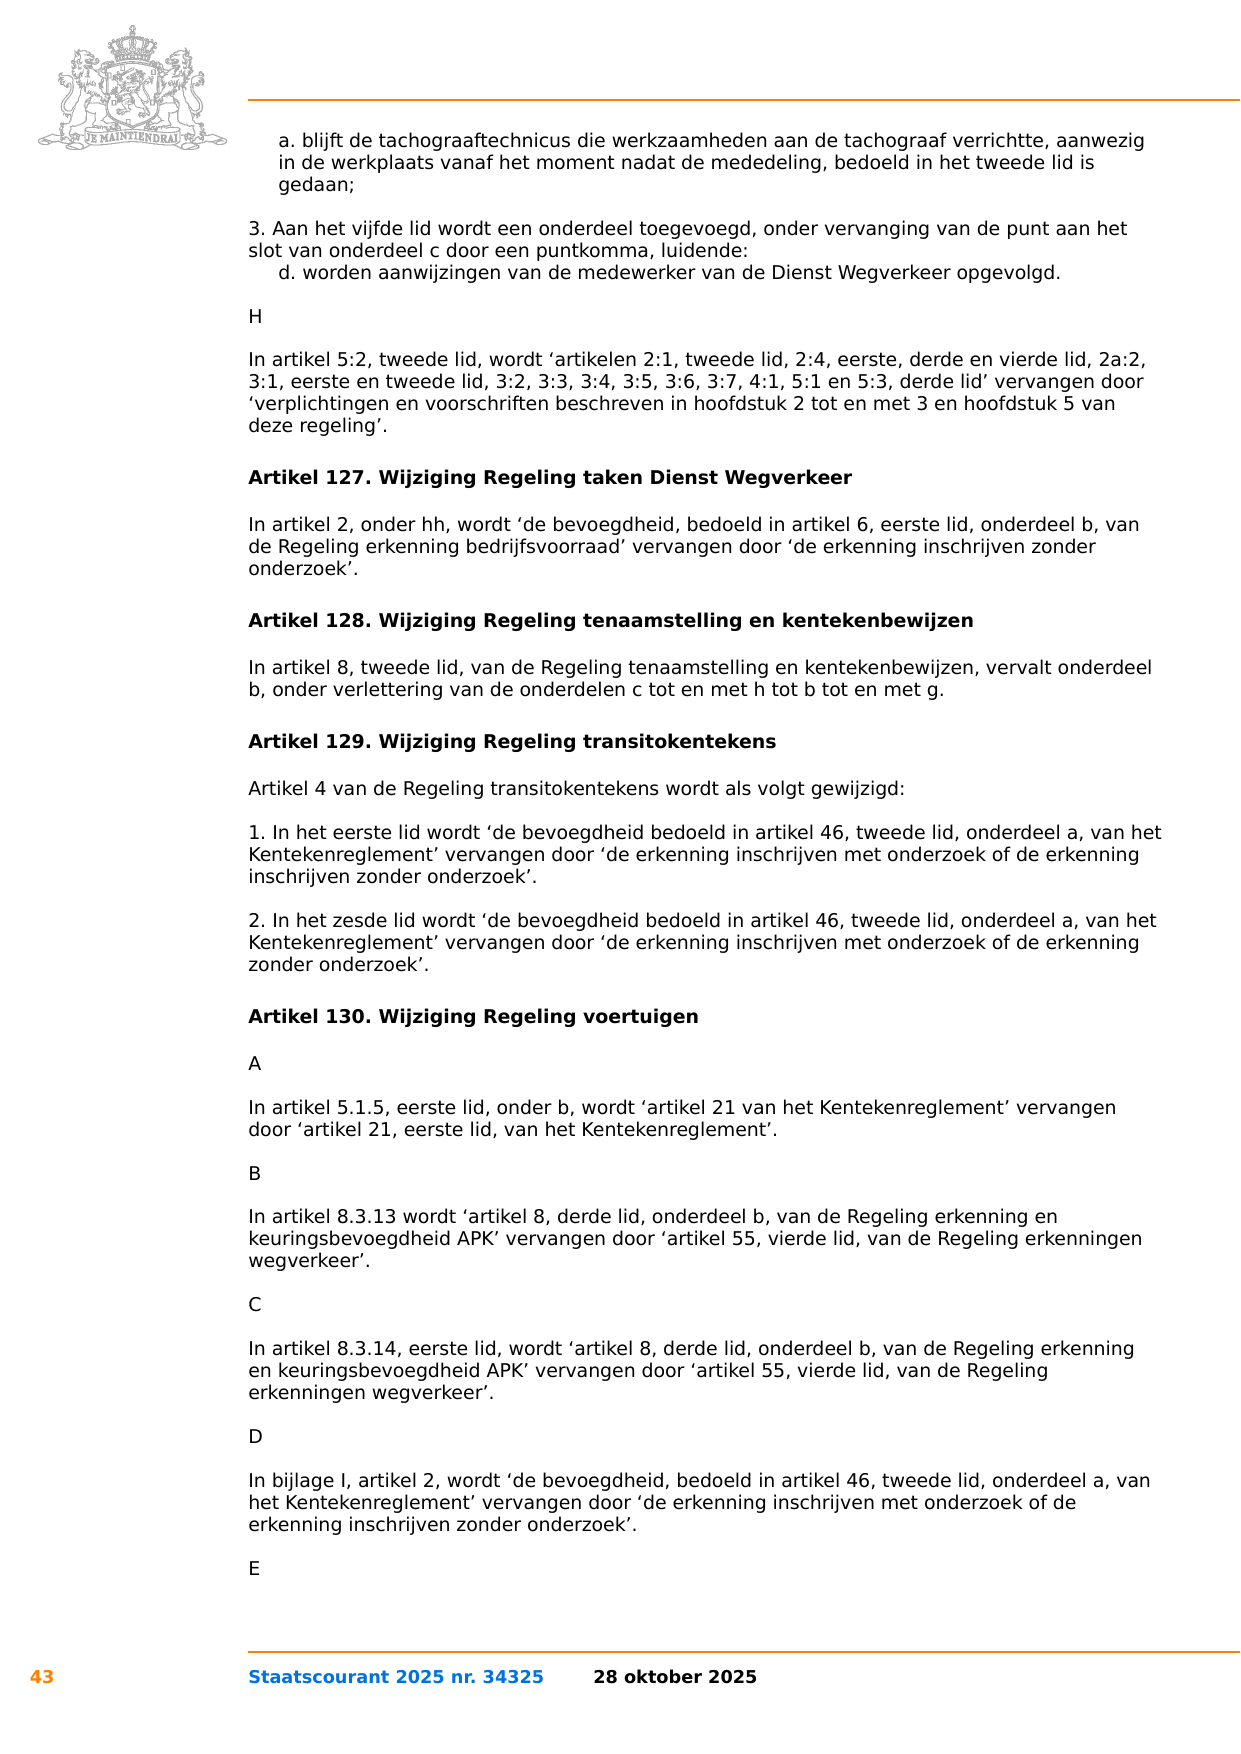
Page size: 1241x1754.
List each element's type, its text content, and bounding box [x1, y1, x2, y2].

text C [248, 1294, 1163, 1316]
text 2. In het zesde lid wordt ‘de bevoegdheid bedoeld in artikel 46, tweede lid, onderdeel a, van het Kentekenreglement’ vervangen door ‘de erkenning inschrijven met onderzoek of de erkenning zonder onderzoek’. [248, 910, 1163, 976]
text In artikel 8, tweede lid, van de Regeling tenaamstelling en kentekenbewijzen, vervalt onderdeel b, onder verlettering van de onderdelen c tot en met h tot b tot en met g. [248, 657, 1163, 701]
subtitle Artikel 128. Wijziging Regeling tenaamstelling en kentekenbewijzen [248, 610, 1163, 632]
text 3. Aan het vijfde lid wordt een onderdeel toegevoegd, onder vervanging van de punt aan het slot van onderdeel c door een puntkomma, luidende: [248, 218, 1163, 262]
picture [38, 25, 227, 150]
text E [248, 1557, 1163, 1579]
subtitle Artikel 130. Wijziging Regeling voertuigen [248, 1006, 1163, 1028]
text In artikel 2, onder hh, wordt ‘de bevoegdheid, bedoeld in artikel 6, eerste lid, onderdeel b, van de Regeling erkenning bedrijfsvoorraad’ vervangen door ‘de erkenning inschrijven zonder onderzoek’. [248, 514, 1163, 580]
text d. worden aanwijzingen van de medewerker van de Dienst Wegverkeer opgevolgd. [278, 262, 1163, 284]
text H [248, 306, 1163, 327]
text Artikel 4 van de Regeling transitokentekens wordt als volgt gewijzigd: [248, 778, 1163, 800]
text In artikel 5:2, tweede lid, wordt ‘artikelen 2:1, tweede lid, 2:4, eerste, derde en vierde lid, 2a:2, 3:1, eerste en tweede lid, 3:2, 3:3, 3:4, 3:5, 3:6, 3:7, 4:1, 5:1 en 5:3, derde lid’ vervangen door ‘verplichtingen en voorschriften beschreven in hoofdstuk 2 tot en met 3 en hoofdstuk 5 van deze regeling’. [248, 349, 1163, 437]
text D [248, 1426, 1163, 1448]
subtitle Artikel 127. Wijziging Regeling taken Dienst Wegverkeer [248, 467, 1163, 489]
text In artikel 5.1.5, eerste lid, onder b, wordt ‘artikel 21 van het Kentekenreglement’ vervangen door ‘artikel 21, eerste lid, van het Kentekenreglement’. [248, 1097, 1163, 1141]
subtitle Artikel 129. Wijziging Regeling transitokentekens [248, 731, 1163, 753]
text a. blijft de tachograaftechnicus die werkzaamheden aan de tachograaf verrichtte, aanwezig in de werkplaats vanaf het moment nadat de mededeling, bedoeld in het tweede lid is gedaan; [278, 130, 1163, 196]
text A [248, 1053, 1163, 1075]
text In bijlage I, artikel 2, wordt ‘de bevoegdheid, bedoeld in artikel 46, tweede lid, onderdeel a, van het Kentekenreglement’ vervangen door ‘de erkenning inschrijven met onderzoek of de erkenning inschrijven zonder onderzoek’. [248, 1469, 1163, 1536]
text In artikel 8.3.14, eerste lid, wordt ‘artikel 8, derde lid, onderdeel b, van de Regeling erkenning en keuringsbevoegdheid APK’ vervangen door ‘artikel 55, vierde lid, van de Regeling erkenningen wegverkeer’. [248, 1338, 1163, 1404]
text In artikel 8.3.13 wordt ‘artikel 8, derde lid, onderdeel b, van de Regeling erkenning en keuringsbevoegdheid APK’ vervangen door ‘artikel 55, vierde lid, van de Regeling erkenningen wegverkeer’. [248, 1206, 1163, 1272]
text 1. In het eerste lid wordt ‘de bevoegdheid bedoeld in artikel 46, tweede lid, onderdeel a, van het Kentekenreglement’ vervangen door ‘de erkenning inschrijven met onderzoek of de erkenning inschrijven zonder onderzoek’. [248, 822, 1163, 888]
text B [248, 1162, 1163, 1184]
